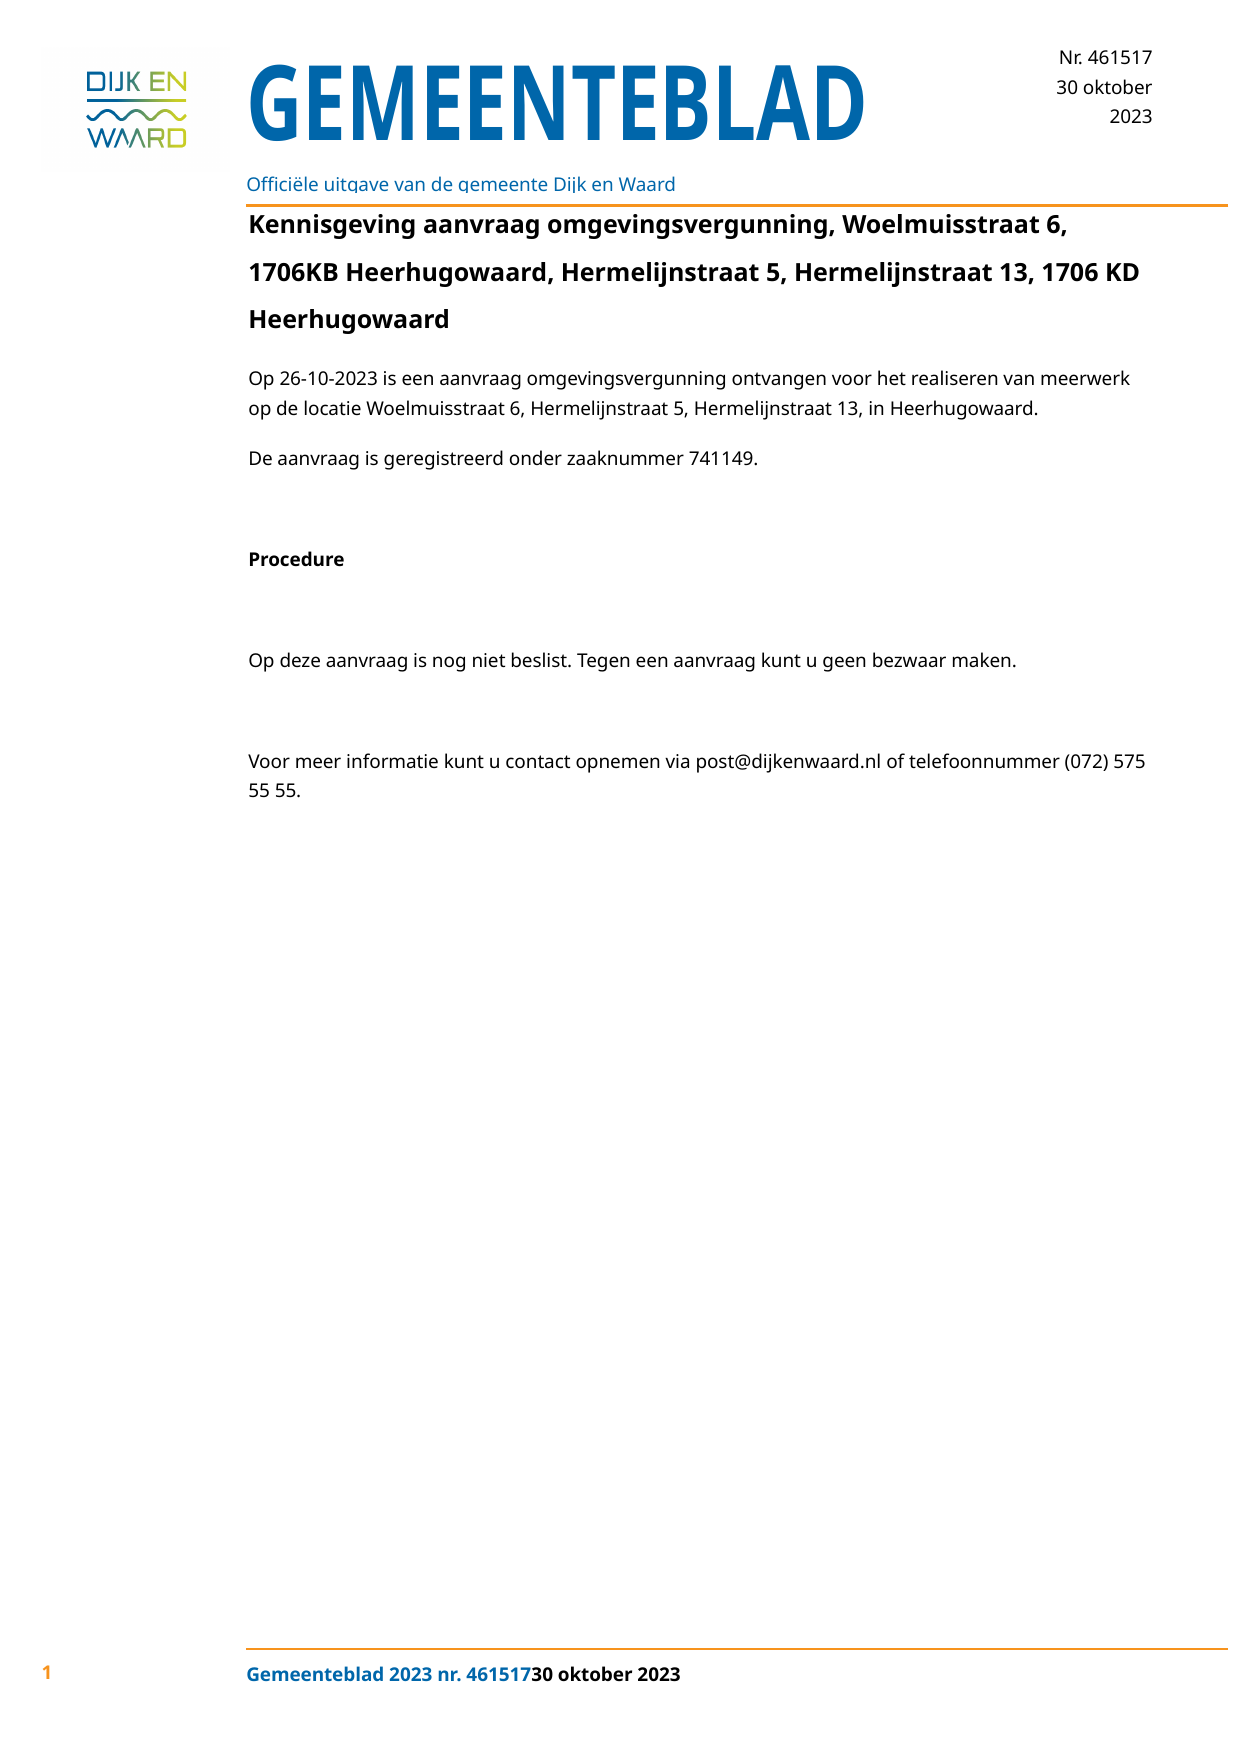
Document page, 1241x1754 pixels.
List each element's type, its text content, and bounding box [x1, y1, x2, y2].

text Op 26-10-2023 is een aanvraag omgevingsvergunning ontvangen voor het realiseren van meerwerk op de locatie Woelmuisstraat 6, Hermelijnstraat 5, Hermelijnstraat 13, in Heerhugowaard. [248, 366, 1152, 421]
picture [41, 47, 231, 172]
text Procedure [248, 546, 1152, 572]
text Op deze aanvraag is nog niet beslist. Tegen een aanvraag kunt u geen bezwaar maken. [248, 647, 1152, 673]
text Voor meer informatie kunt u contact opnemen via post@dijkenwaard.nl of telefoonnummer (072) 575 55 55. [248, 748, 1152, 803]
text Kennisgeving aanvraag omgevingsvergunning, Woelmuisstraat 6, 1706KB Heerhugowaard, Hermelijnstraat 5, Hermelijnstraat 13, 1706 KD Heerhugowaard [248, 207, 1152, 336]
text De aanvraag is geregistreerd onder zaaknummer 741149. [248, 446, 1152, 471]
